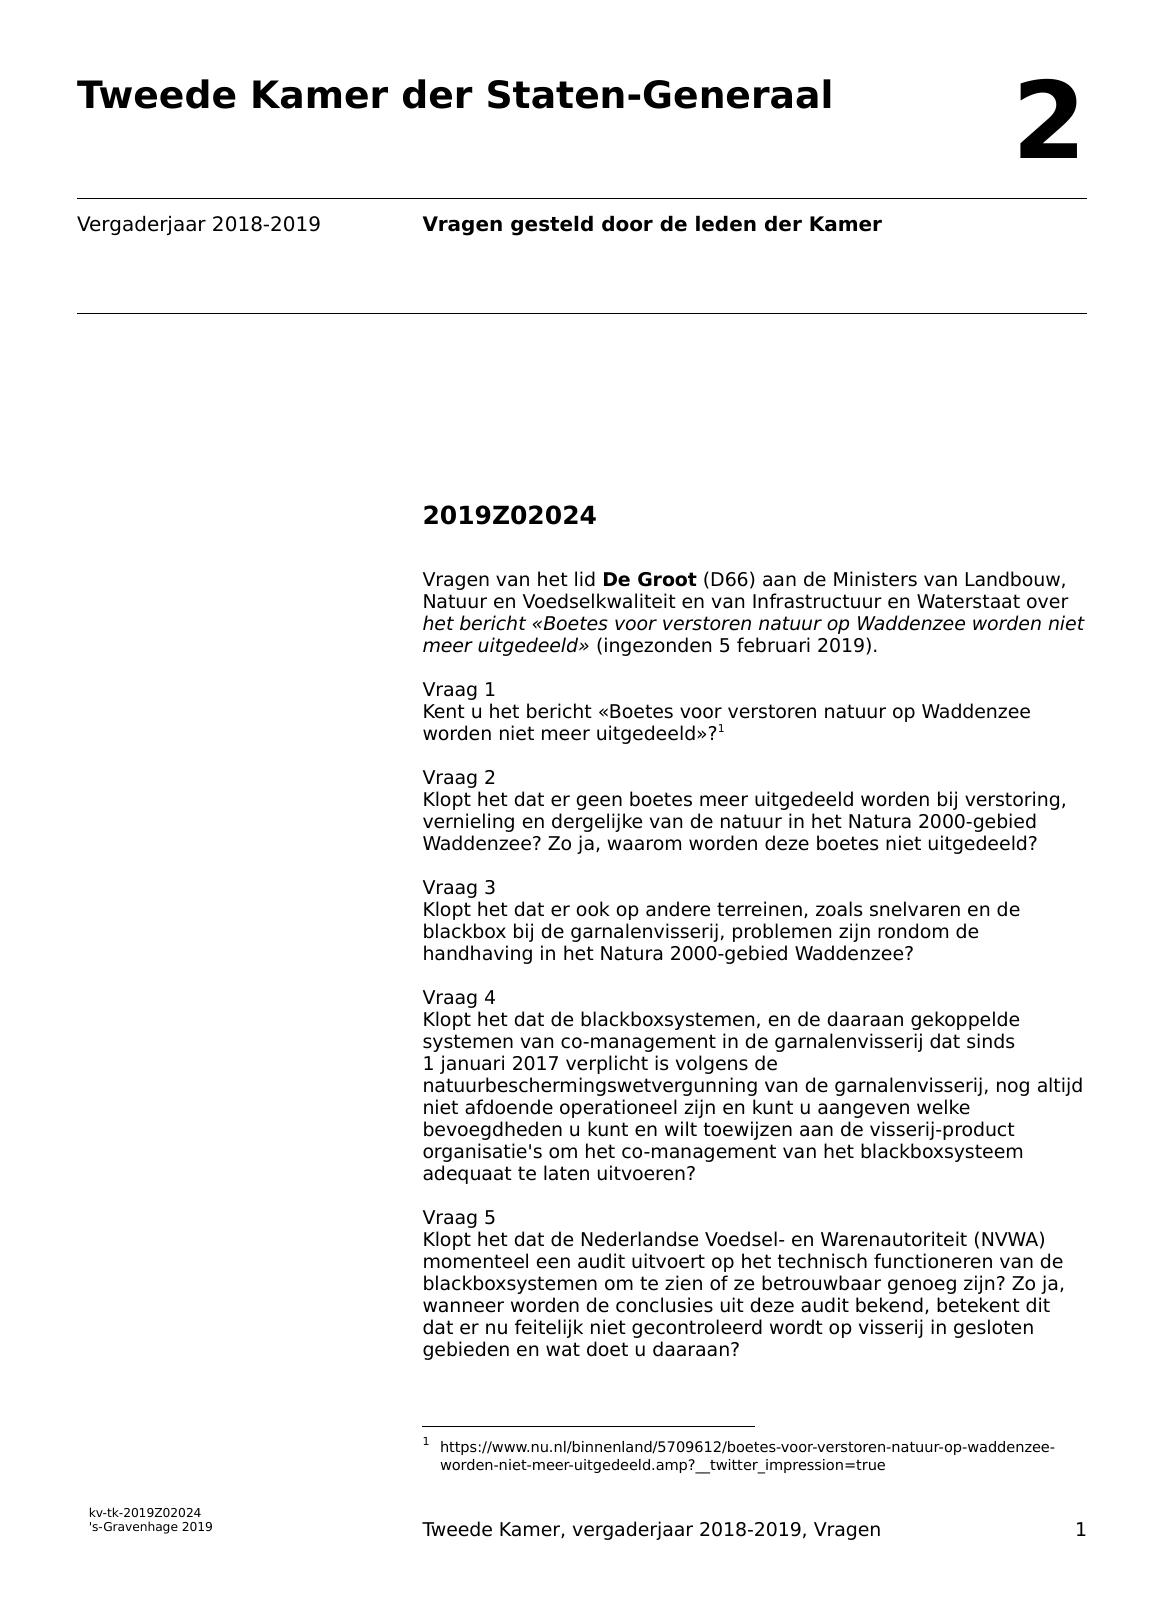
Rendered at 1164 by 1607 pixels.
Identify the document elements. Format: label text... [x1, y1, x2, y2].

table_cell Vragen gesteld door de leden der Kamer [422, 199, 1087, 313]
table_header 2 [886, 59, 1087, 198]
table_header Tweede Kamer der Staten-Generaal [77, 59, 886, 198]
text Vragen van het lid De Groot (D66) aan de Ministers van Landbouw, Natuur en Voedselkwaliteit en van Infrastructuur en Waterstaat over het bericht «Boetes voor verstoren natuur op Waddenzee worden niet meer uitgedeeld» (ingezonden 5 februari 2019). [422, 569, 1087, 657]
text Klopt het dat de Nederlandse Voedsel- en Warenautoriteit (NVWA) momenteel een audit uitvoert op het technisch functioneren van de blackboxsystemen om te zien of ze betrouwbaar genoeg zijn? Zo ja, wanneer worden de conclusies uit deze audit bekend, betekent dit dat er nu feitelijk niet gecontroleerd wordt op visserij in gesloten gebieden en wat doet u daaraan? [422, 1229, 1087, 1361]
text Kent u het bericht «Boetes voor verstoren natuur op Waddenzee worden niet meer uitgedeeld»? [422, 701, 1087, 745]
text Vraag 3 [422, 877, 1087, 899]
table_cell Vergaderjaar 2018-2019 [77, 199, 422, 313]
text kv-tk-2019Z02024 [88, 1506, 323, 1520]
text Vraag 1 [422, 679, 1087, 701]
text Vraag 4 [422, 987, 1087, 1009]
text Vraag 5 [422, 1207, 1087, 1229]
text Vraag 2 [422, 767, 1087, 789]
text Klopt het dat er ook op andere terreinen, zoals snelvaren en de blackbox bij de garnalenvisserij, problemen zijn rondom de handhaving in het Natura 2000-gebied Waddenzee? [422, 899, 1087, 965]
text Klopt het dat de blackboxsystemen, en de daaraan gekoppelde systemen van co-management in de garnalenvisserij dat sinds 1 januari 2017 verplicht is volgens de natuurbeschermingswetvergunning van de garnalenvisserij, nog altijd niet afdoende operationeel zijn en kunt u aangeven welke bevoegdheden u kunt en wilt toewijzen aan de visserij-product organisatie's om het co-management van het blackboxsysteem adequaat te laten uitvoeren? [422, 1009, 1087, 1185]
text https://www.nu.nl/binnenland/5709612/boetes-voor-verstoren-natuur-op-waddenzee-worden-niet-meer-uitgedeeld.amp?__twitter_impression=true [422, 1435, 1087, 1474]
text 2019Z02024 [422, 501, 1087, 531]
text Klopt het dat er geen boetes meer uitgedeeld worden bij verstoring, vernieling en dergelijke van de natuur in het Natura 2000-gebied Waddenzee? Zo ja, waarom worden deze boetes niet uitgedeeld? [422, 789, 1087, 855]
text 's-Gravenhage 2019 [88, 1520, 323, 1534]
